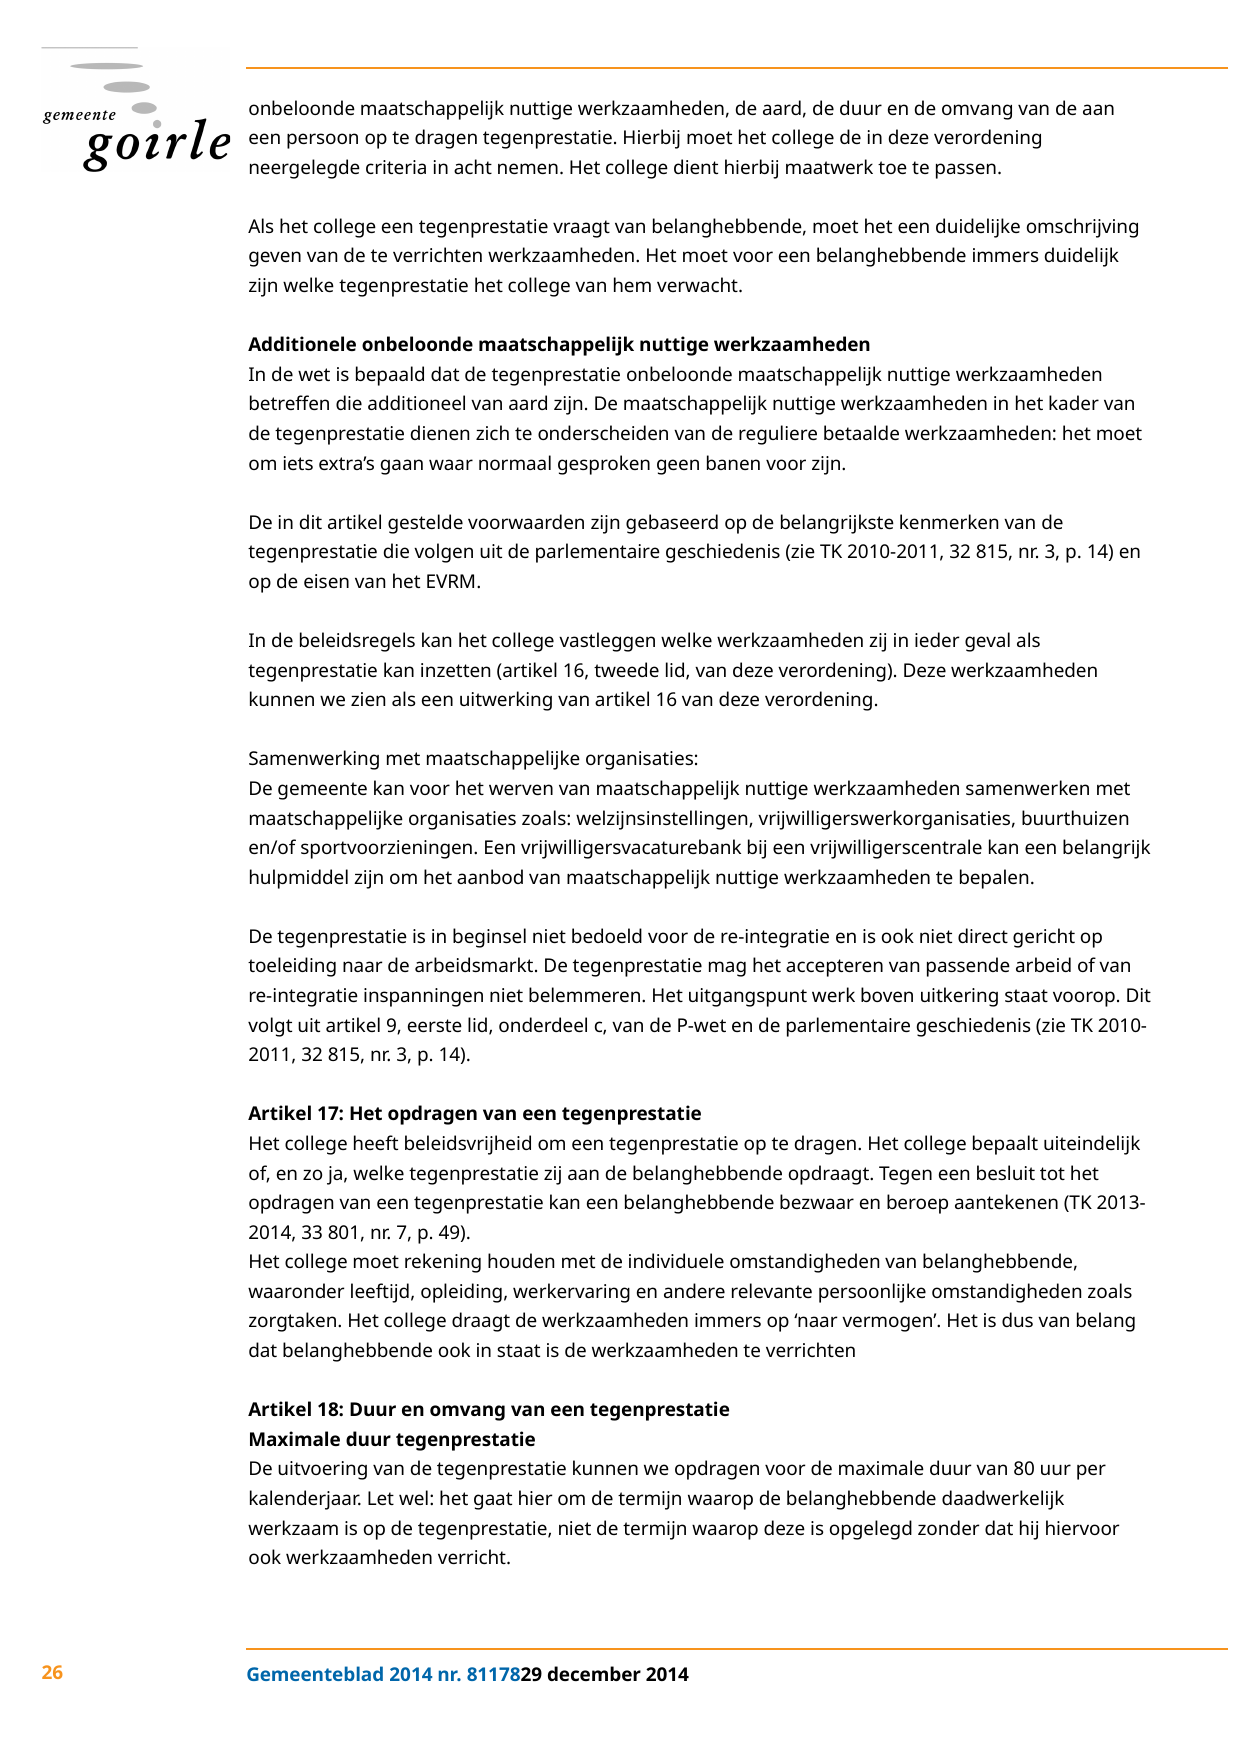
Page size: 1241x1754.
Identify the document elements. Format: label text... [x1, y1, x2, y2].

text Het college moet rekening houden met de individuele omstandigheden van belanghebbende, waaronder leeftijd, opleiding, werkervaring en andere relevante persoonlijke omstandigheden zoals zorgtaken. Het college draagt de werkzaamheden immers op ‘naar vermogen’. Het is dus van belang dat belanghebbende ook in staat is de werkzaamheden te verrichten [248, 1248, 1152, 1363]
text In de wet is bepaald dat de tegenprestatie onbeloonde maatschappelijk nuttige werkzaamheden betreffen die additioneel van aard zijn. De maatschappelijk nuttige werkzaamheden in het kader van de tegenprestatie dienen zich te onderscheiden van de reguliere betaalde werkzaamheden: het moet om iets extra’s gaan waar normaal gesproken geen banen voor zijn. [248, 361, 1152, 476]
text Additionele onbeloonde maatschappelijk nuttige werkzaamheden [248, 331, 1152, 357]
text Het college heeft beleidsvrijheid om een tegenprestatie op te dragen. Het college bepaalt uiteindelijk of, en zo ja, welke tegenprestatie zij aan de belanghebbende opdraagt. Tegen een besluit tot het opdragen van een tegenprestatie kan een belanghebbende bezwaar en beroep aantekenen (TK 2013-2014, 33 801, nr. 7, p. 49). [248, 1130, 1152, 1245]
text De tegenprestatie is in beginsel niet bedoeld voor de re-integratie en is ook niet direct gericht op toeleiding naar de arbeidsmarkt. De tegenprestatie mag het accepteren van passende arbeid of van re-integratie inspanningen niet belemmeren. Het uitgangspunt werk boven uitkering staat voorop. Dit volgt uit artikel 9, eerste lid, onderdeel c, van de P-wet en de parlementaire geschiedenis (zie TK 2010-2011, 32 815, nr. 3, p. 14). [248, 923, 1152, 1067]
text De uitvoering van de tegenprestatie kunnen we opdragen voor de maximale duur van 80 uur per kalenderjaar. Let wel: het gaat hier om de termijn waarop de belanghebbende daadwerkelijk werkzaam is op de tegenprestatie, niet de termijn waarop deze is opgelegd zonder dat hij hiervoor ook werkzaamheden verricht. [248, 1456, 1152, 1570]
text De gemeente kan voor het werven van maatschappelijk nuttige werkzaamheden samenwerken met maatschappelijke organisaties zoals: welzijnsinstellingen, vrijwilligerswerkorganisaties, buurthuizen en/of sportvoorzieningen. Een vrijwilligersvacaturebank bij een vrijwilligerscentrale kan een belangrijk hulpmiddel zijn om het aanbod van maatschappelijk nuttige werkzaamheden te bepalen. [248, 775, 1152, 890]
text Maximale duur tegenprestatie [248, 1426, 1152, 1452]
text In de beleidsregels kan het college vastleggen welke werkzaamheden zij in ieder geval als tegenprestatie kan inzetten (artikel 16, tweede lid, van deze verordening). Deze werkzaamheden kunnen we zien als een uitwerking van artikel 16 van deze verordening. [248, 627, 1152, 712]
text Als het college een tegenprestatie vraagt van belanghebbende, moet het een duidelijke omschrijving geven van de te verrichten werkzaamheden. Het moet voor een belanghebbende immers duidelijk zijn welke tegenprestatie het college van hem verwacht. [248, 213, 1152, 298]
text Artikel 17: Het opdragen van een tegenprestatie [248, 1101, 1152, 1126]
text Samenwerking met maatschappelijke organisaties: [248, 746, 1152, 771]
text De in dit artikel gestelde voorwaarden zijn gebaseerd op de belangrijkste kenmerken van de tegenprestatie die volgen uit de parlementaire geschiedenis (zie TK 2010-2011, 32 815, nr. 3, p. 14) en op de eisen van het EVRM. [248, 509, 1152, 594]
text onbeloonde maatschappelijk nuttige werkzaamheden, de aard, de duur en de omvang van de aan een persoon op te dragen tegenprestatie. Hierbij moet het college de in deze verordening neergelegde criteria in acht nemen. Het college dient hierbij maatwerk toe te passen. [248, 95, 1152, 180]
text Artikel 18: Duur en omvang van een tegenprestatie [248, 1396, 1152, 1422]
picture [41, 47, 231, 172]
